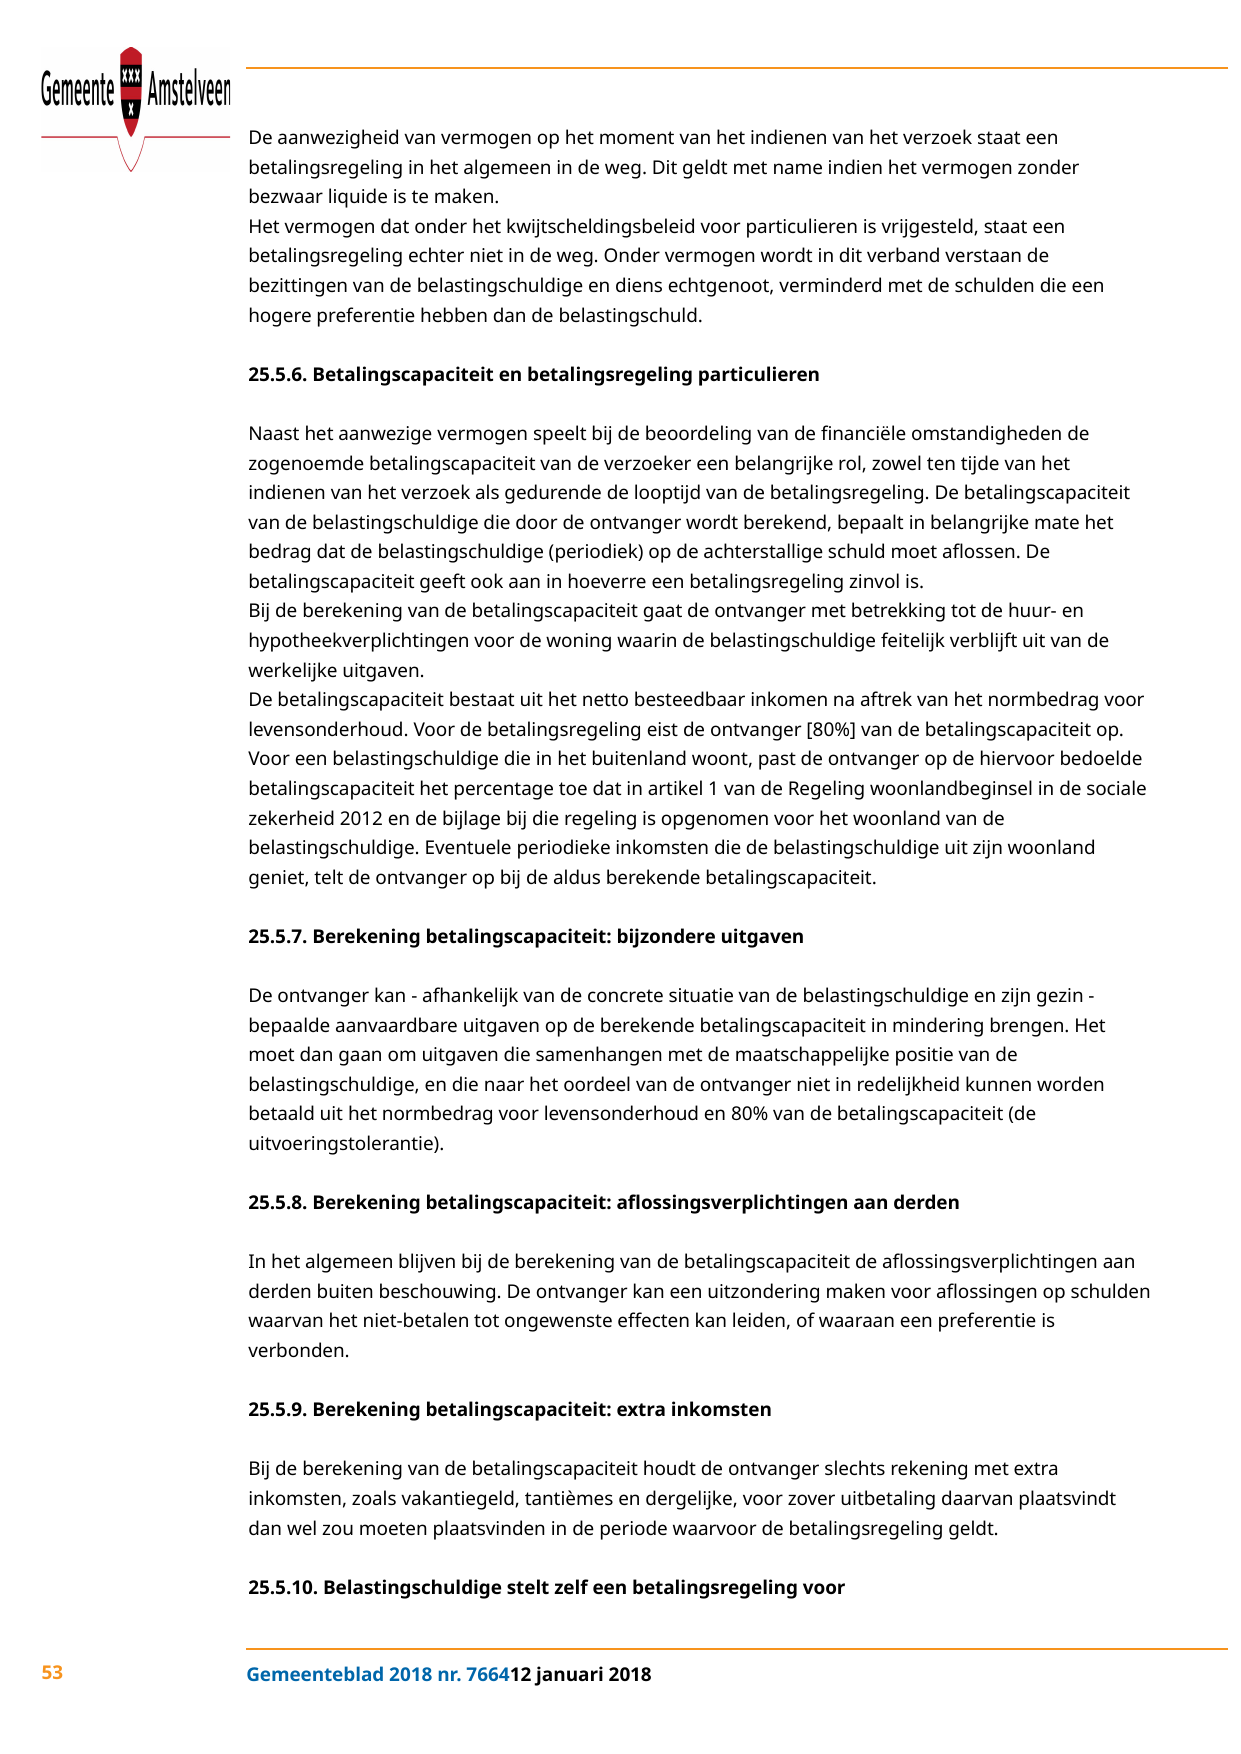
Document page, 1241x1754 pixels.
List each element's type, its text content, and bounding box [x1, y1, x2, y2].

text Naast het aanwezige vermogen speelt bij de beoordeling van de financiële omstandigheden de zogenoemde betalingscapaciteit van de verzoeker een belangrijke rol, zowel ten tijde van het indienen van het verzoek als gedurende de looptijd van de betalingsregeling. De betalingscapaciteit van de belastingschuldige die door de ontvanger wordt berekend, bepaalt in belangrijke mate het bedrag dat de belastingschuldige (periodiek) op de achterstallige schuld moet aflossen. De betalingscapaciteit geeft ook aan in hoeverre een betalingsregeling zinvol is. [248, 420, 1152, 594]
text De betalingscapaciteit bestaat uit het netto besteedbaar inkomen na aftrek van het normbedrag voor levensonderhoud. Voor de betalingsregeling eist de ontvanger [80%] van de betalingscapaciteit op. Voor een belastingschuldige die in het buitenland woont, past de ontvanger op de hiervoor bedoelde betalingscapaciteit het percentage toe dat in artikel 1 van de Regeling woonlandbeginsel in de sociale zekerheid 2012 en de bijlage bij die regeling is opgenomen voor het woonland van de belastingschuldige. Eventuele periodieke inkomsten die de belastingschuldige uit zijn woonland geniet, telt de ontvanger op bij de aldus berekende betalingscapaciteit. [248, 686, 1152, 890]
text Bij de berekening van de betalingscapaciteit houdt de ontvanger slechts rekening met extra inkomsten, zoals vakantiegeld, tantièmes en dergelijke, voor zover uitbetaling daarvan plaatsvindt dan wel zou moeten plaatsvinden in de periode waarvoor de betalingsregeling geldt. [248, 1456, 1152, 1541]
text De aanwezigheid van vermogen op het moment van het indienen van het verzoek staat een betalingsregeling in het algemeen in de weg. Dit geldt met name indien het vermogen zonder bezwaar liquide is te maken. [248, 124, 1152, 209]
picture [41, 47, 231, 172]
text In het algemeen blijven bij de berekening van de betalingscapaciteit de aflossingsverplichtingen aan derden buiten beschouwing. De ontvanger kan een uitzondering maken voor aflossingen op schulden waarvan het niet-betalen tot ongewenste effecten kan leiden, of waaraan een preferentie is verbonden. [248, 1248, 1152, 1363]
text 25.5.9. Berekening betalingscapaciteit: extra inkomsten [248, 1396, 1152, 1422]
text Het vermogen dat onder het kwijtscheldingsbeleid voor particulieren is vrijgesteld, staat een betalingsregeling echter niet in de weg. Onder vermogen wordt in dit verband verstaan de bezittingen van de belastingschuldige en diens echtgenoot, verminderd met de schulden die een hogere preferentie hebben dan de belastingschuld. [248, 213, 1152, 328]
text Bij de berekening van de betalingscapaciteit gaat de ontvanger met betrekking tot de huur- en hypotheekverplichtingen voor de woning waarin de belastingschuldige feitelijk verblijft uit van de werkelijke uitgaven. [248, 598, 1152, 683]
text 25.5.6. Betalingscapaciteit en betalingsregeling particulieren [248, 361, 1152, 387]
text 25.5.8. Berekening betalingscapaciteit: aflossingsverplichtingen aan derden [248, 1189, 1152, 1215]
text De ontvanger kan - afhankelijk van de concrete situatie van de belastingschuldige en zijn gezin - bepaalde aanvaardbare uitgaven op de berekende betalingscapaciteit in mindering brengen. Het moet dan gaan om uitgaven die samenhangen met de maatschappelijke positie van de belastingschuldige, en die naar het oordeel van de ontvanger niet in redelijkheid kunnen worden betaald uit het normbedrag voor levensonderhoud en 80% van de betalingscapaciteit (de uitvoeringstolerantie). [248, 982, 1152, 1156]
text 25.5.10. Belastingschuldige stelt zelf een betalingsregeling voor [248, 1574, 1152, 1600]
text 25.5.7. Berekening betalingscapaciteit: bijzondere uitgaven [248, 923, 1152, 949]
